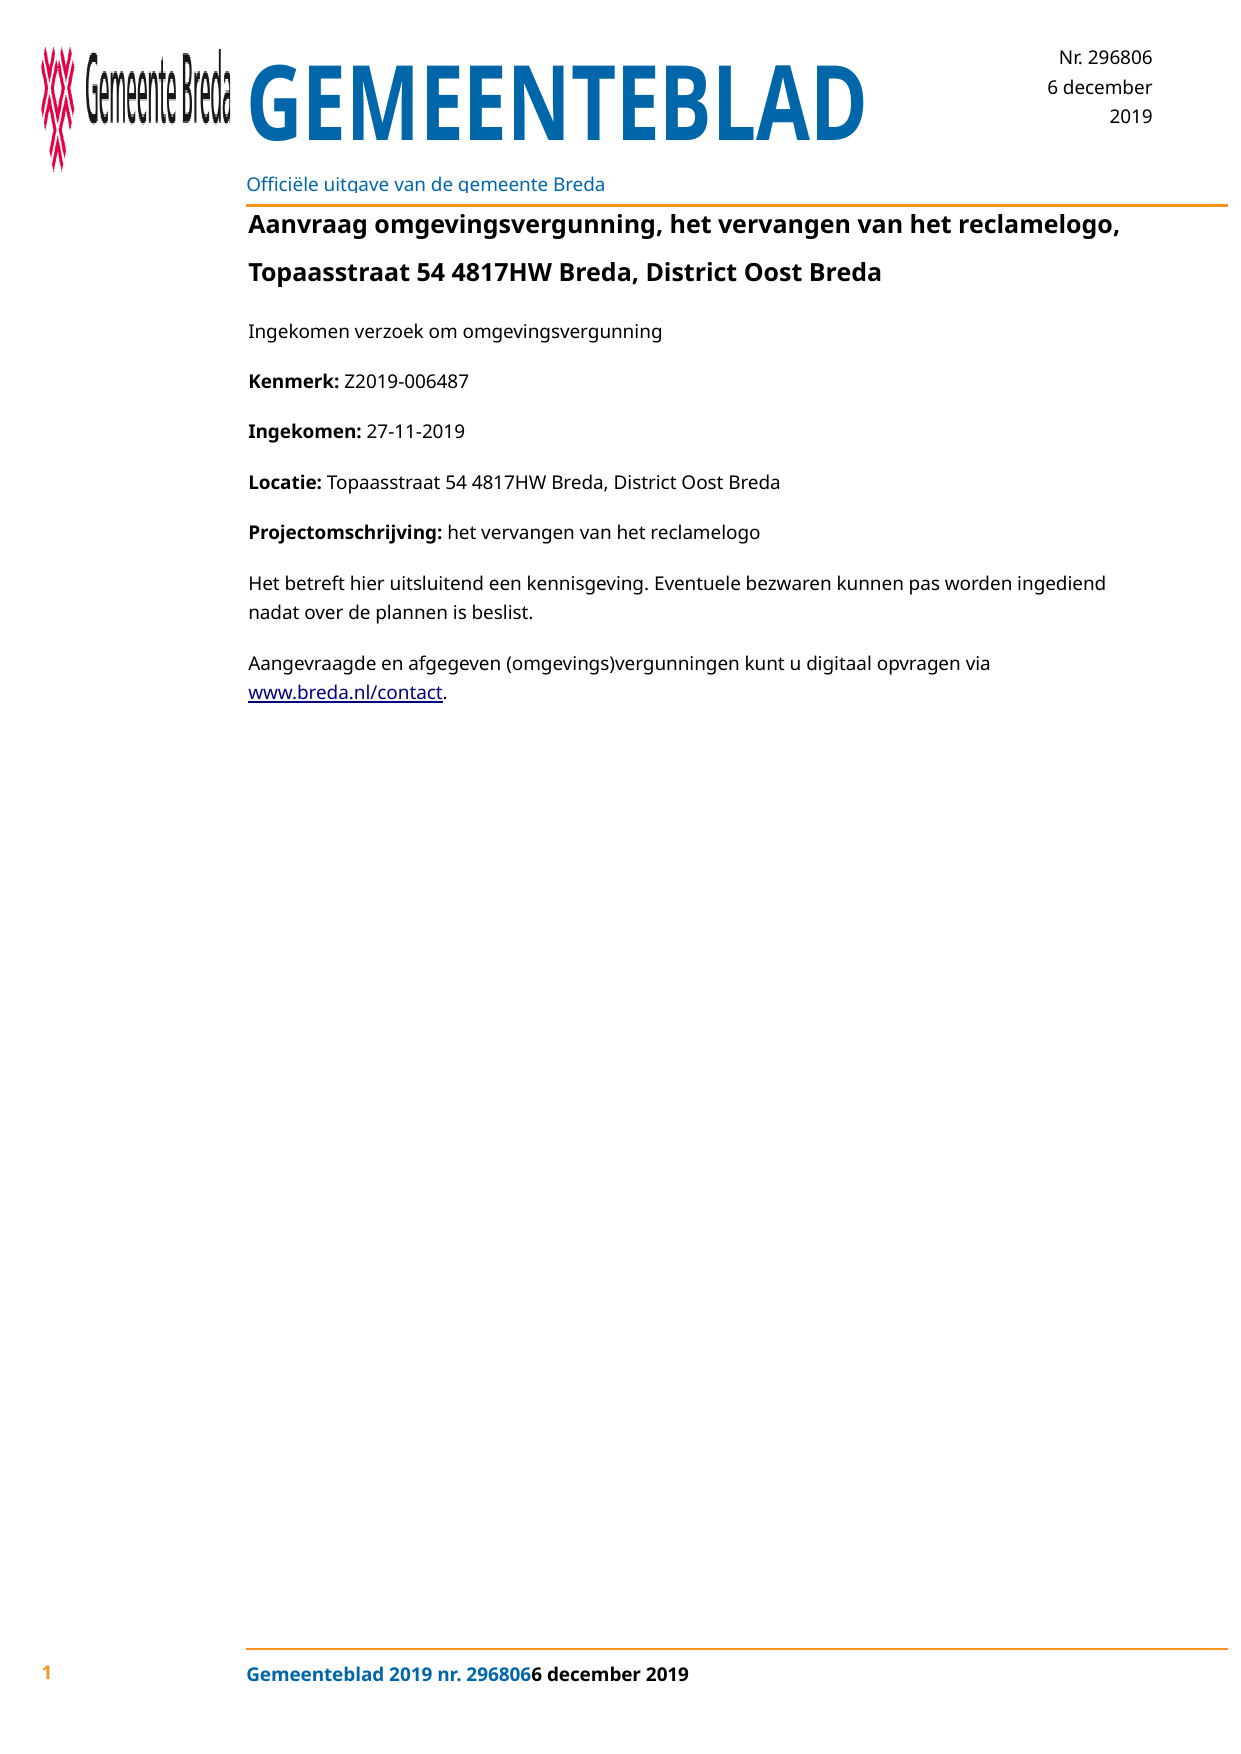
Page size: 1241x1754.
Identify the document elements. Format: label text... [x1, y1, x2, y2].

text Aanvraag omgevingsvergunning, het vervangen van het reclamelogo, Topaasstraat 54 4817HW Breda, District Oost Breda [248, 207, 1152, 288]
text Kenmerk: Z2019-006487 [248, 368, 1152, 394]
text Projectomschrijving: het vervangen van het reclamelogo [248, 519, 1152, 545]
text Aangevraagde en afgegeven (omgevings)vergunningen kunt u digitaal opvragen via www.breda.nl/contact. [248, 650, 1152, 705]
text Locatie: Topaasstraat 54 4817HW Breda, District Oost Breda [248, 469, 1152, 495]
text Het betreft hier uitsluitend een kennisgeving. Eventuele bezwaren kunnen pas worden ingediend nadat over de plannen is beslist. [248, 570, 1152, 625]
picture [41, 47, 231, 172]
text Ingekomen: 27-11-2019 [248, 419, 1152, 444]
text Ingekomen verzoek om omgevingsvergunning [248, 318, 1152, 344]
